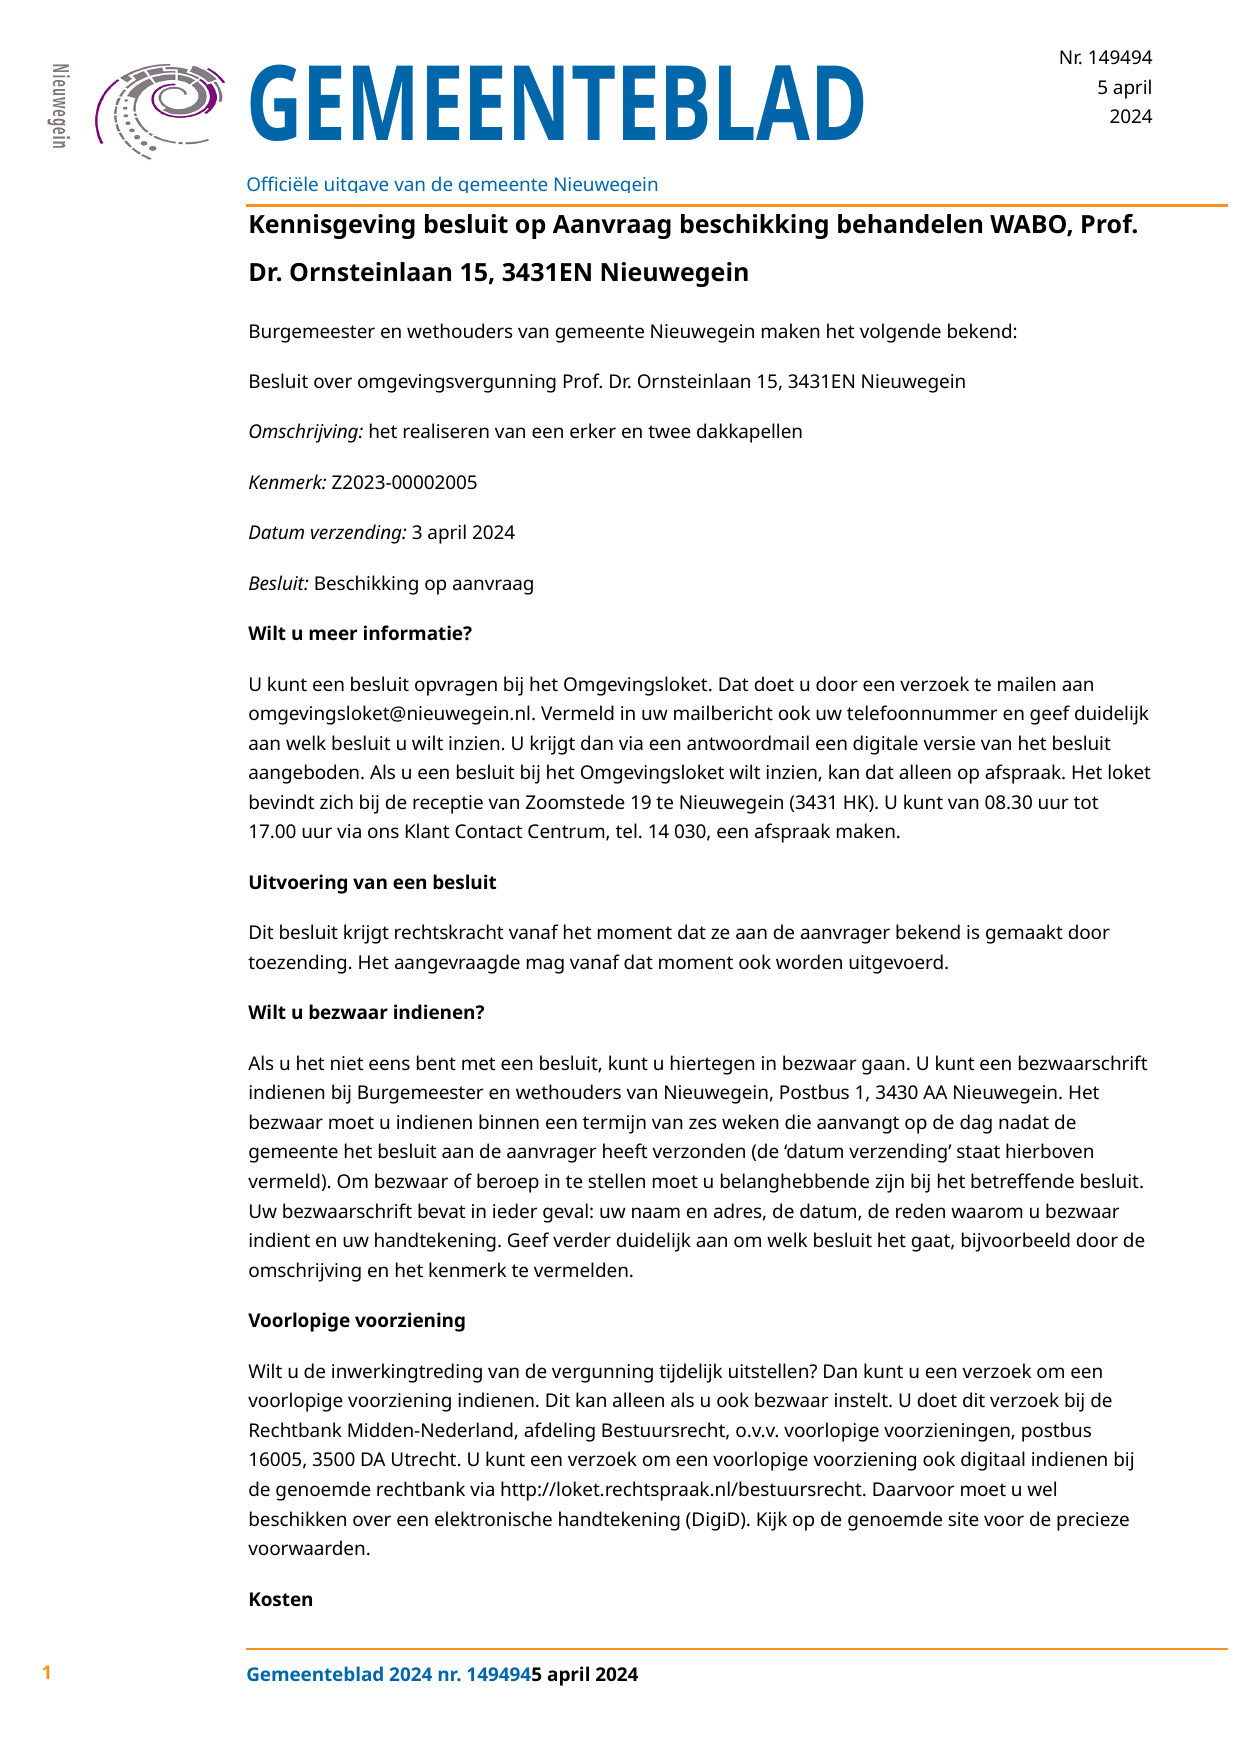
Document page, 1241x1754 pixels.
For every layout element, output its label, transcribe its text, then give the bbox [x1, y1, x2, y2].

text Omschrijving: het realiseren van een erker en twee dakkapellen [248, 419, 1152, 444]
text Kenmerk: Z2023-00002005 [248, 469, 1152, 495]
text Burgemeester en wethouders van gemeente Nieuwegein maken het volgende bekend: [248, 318, 1152, 344]
text Wilt u bezwaar indienen? [248, 999, 1152, 1025]
text Besluit over omgevingsvergunning Prof. Dr. Ornsteinlaan 15, 3431EN Nieuwegein [248, 368, 1152, 394]
text Dit besluit krijgt rechtskracht vanaf het moment dat ze aan de aanvrager bekend is gemaakt door toezending. Het aangevraagde mag vanaf dat moment ook worden uitgevoerd. [248, 919, 1152, 975]
text Voorlopige voorziening [248, 1307, 1152, 1333]
text U kunt een besluit opvragen bij het Omgevingsloket. Dat doet u door een verzoek te mailen aan omgevingsloket@nieuwegein.nl. Vermeld in uw mailbericht ook uw telefoonnummer en geef duidelijk aan welk besluit u wilt inzien. U krijgt dan via een antwoordmail een digitale versie van het besluit aangeboden. Als u een besluit bij het Omgevingsloket wilt inzien, kan dat alleen op afspraak. Het loket bevindt zich bij de receptie van Zoomstede 19 te Nieuwegein (3431 HK). U kunt van 08.30 uur tot 17.00 uur via ons Klant Contact Centrum, tel. 14 030, een afspraak maken. [248, 671, 1152, 844]
text Wilt u de inwerkingtreding van de vergunning tijdelijk uitstellen? Dan kunt u een verzoek om een voorlopige voorziening indienen. Dit kan alleen als u ook bezwaar instelt. U doet dit verzoek bij de Rechtbank Midden-Nederland, afdeling Bestuursrecht, o.v.v. voorlopige voorzieningen, postbus 16005, 3500 DA Utrecht. U kunt een verzoek om een voorlopige voorziening ook digitaal indienen bij de genoemde rechtbank via http://loket.rechtspraak.nl/bestuursrecht. Daarvoor moet u wel beschikken over een elektronische handtekening (DigiD). Kijk op de genoemde site voor de precieze voorwaarden. [248, 1358, 1152, 1561]
text Uitvoering van een besluit [248, 869, 1152, 895]
text Wilt u meer informatie? [248, 620, 1152, 646]
picture [41, 47, 231, 172]
text Datum verzending: 3 april 2024 [248, 519, 1152, 545]
text Kennisgeving besluit op Aanvraag beschikking behandelen WABO, Prof. Dr. Ornsteinlaan 15, 3431EN Nieuwegein [248, 207, 1152, 288]
text Kosten [248, 1586, 1152, 1612]
text Als u het niet eens bent met een besluit, kunt u hiertegen in bezwaar gaan. U kunt een bezwaarschrift indienen bij Burgemeester en wethouders van Nieuwegein, Postbus 1, 3430 AA Nieuwegein. Het bezwaar moet u indienen binnen een termijn van zes weken die aanvangt op de dag nadat de gemeente het besluit aan de aanvrager heeft verzonden (de ‘datum verzending’ staat hierboven vermeld). Om bezwaar of beroep in te stellen moet u belanghebbende zijn bij het betreffende besluit. Uw bezwaarschrift bevat in ieder geval: uw naam en adres, de datum, de reden waarom u bezwaar indient en uw handtekening. Geef verder duidelijk aan om welk besluit het gaat, bijvoorbeeld door de omschrijving en het kenmerk te vermelden. [248, 1050, 1152, 1283]
text Besluit: Beschikking op aanvraag [248, 570, 1152, 596]
